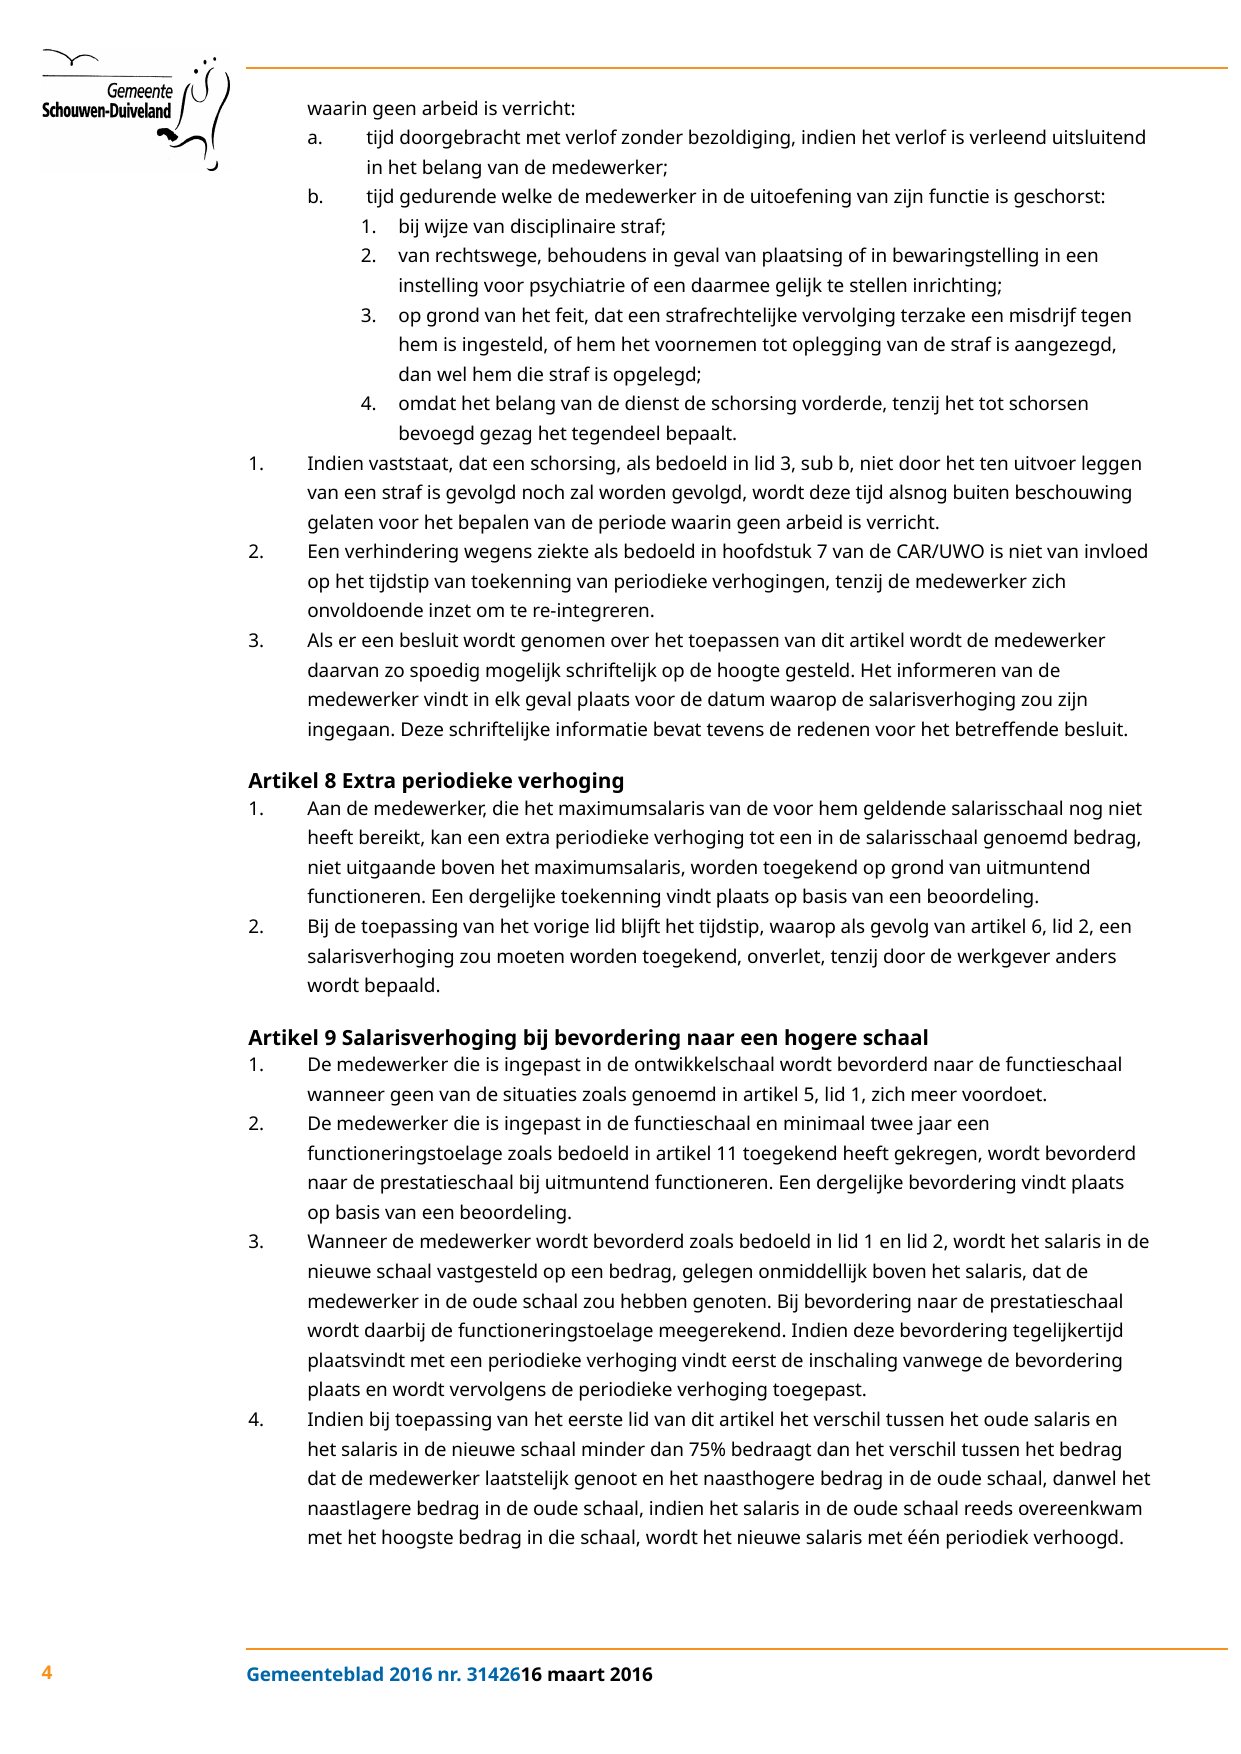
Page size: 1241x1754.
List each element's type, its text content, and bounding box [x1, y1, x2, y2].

list Aan de medewerker, die het maximumsalaris van de voor hem geldende salarisschaal nog niet heeft bereikt, kan een extra periodieke verhoging tot een in de salarisschaal genoemd bedrag, niet uitgaande boven het maximumsalaris, worden toegekend op grond van uitmuntend functioneren. Een dergelijke toekenning vindt plaats op basis van een beoordeling. [248, 795, 1152, 909]
list Een verhindering wegens ziekte als bedoeld in hoofdstuk 7 van de CAR/UWO is niet van invloed op het tijdstip van toekenning van periodieke verhogingen, tenzij de medewerker zich onvoldoende inzet om te re-integreren. [248, 538, 1152, 623]
list Indien vaststaat, dat een schorsing, als bedoeld in lid 3, sub b, niet door het ten uitvoer leggen van een straf is gevolgd noch zal worden gevolgd, wordt deze tijd alsnog buiten beschouwing gelaten voor het bepalen van de periode waarin geen arbeid is verricht. [248, 450, 1152, 535]
list Als er een besluit wordt genomen over het toepassen van dit artikel wordt de medewerker daarvan zo spoedig mogelijk schriftelijk op de hoogte gesteld. Het informeren van de medewerker vindt in elk geval plaats voor de datum waarop de salarisverhoging zou zijn ingegaan. Deze schriftelijke informatie bevat tevens de redenen voor het betreffende besluit. [248, 627, 1152, 742]
list Indien bij toepassing van het eerste lid van dit artikel het verschil tussen het oude salaris en het salaris in de nieuwe schaal minder dan 75% bedraagt dan het verschil tussen het bedrag dat de medewerker laatstelijk genoot en het naasthogere bedrag in de oude schaal, danwel het naastlagere bedrag in de oude schaal, indien het salaris in de oude schaal reeds overeenkwam met het hoogste bedrag in die schaal, wordt het nieuwe salaris met één periodiek verhoogd. [248, 1406, 1152, 1550]
list op grond van het feit, dat een strafrechtelijke vervolging terzake een misdrijf tegen hem is ingesteld, of hem het voornemen tot oplegging van de straf is aangezegd, dan wel hem die straf is opgelegd; [361, 302, 1152, 387]
list van rechtswege, behoudens in geval van plaatsing of in bewaringstelling in een instelling voor psychiatrie of een daarmee gelijk te stellen inrichting; [361, 243, 1152, 298]
list omdat het belang van de dienst de schorsing vorderde, tenzij het tot schorsen bevoegd gezag het tegendeel bepaalt. [361, 391, 1152, 446]
list bij wijze van disciplinaire straf; [361, 213, 1152, 239]
list tijd doorgebracht met verlof zonder bezoldiging, indien het verlof is verleend uitsluitend in het belang van de medewerker; [307, 124, 1152, 180]
list De medewerker die is ingepast in de functieschaal en minimaal twee jaar een functioneringstoelage zoals bedoeld in artikel 11 toegekend heeft gekregen, wordt bevorderd naar de prestatieschaal bij uitmuntend functioneren. Een dergelijke bevordering vindt plaats op basis van een beoordeling. [248, 1110, 1152, 1225]
text Artikel 9 Salarisverhoging bij bevordering naar een hogere schaal [248, 1023, 1152, 1051]
list Wanneer de medewerker wordt bevorderd zoals bedoeld in lid 1 en lid 2, wordt het salaris in de nieuwe schaal vastgesteld op een bedrag, gelegen onmiddellijk boven het salaris, dat de medewerker in de oude schaal zou hebben genoten. Bij bevordering naar de prestatieschaal wordt daarbij de functioneringstoelage meegerekend. Indien deze bevordering tegelijkertijd plaatsvindt met een periodieke verhoging vindt eerst de inschaling vanwege de bevordering plaats en wordt vervolgens de periodieke verhoging toegepast. [248, 1229, 1152, 1402]
picture [41, 47, 231, 172]
list tijd gedurende welke de medewerker in de uitoefening van zijn functie is geschorst: [307, 183, 1152, 209]
list Bij de toepassing van het vorige lid blijft het tijdstip, waarop als gevolg van artikel 6, lid 2, een salarisverhoging zou moeten worden toegekend, onverlet, tenzij door de werkgever anders wordt bepaald. [248, 913, 1152, 998]
list waarin geen arbeid is verricht: [248, 95, 1152, 121]
list De medewerker die is ingepast in de ontwikkelschaal wordt bevorderd naar de functieschaal wanneer geen van de situaties zoals genoemd in artikel 5, lid 1, zich meer voordoet. [248, 1051, 1152, 1107]
text Artikel 8 Extra periodieke verhoging [248, 766, 1152, 795]
